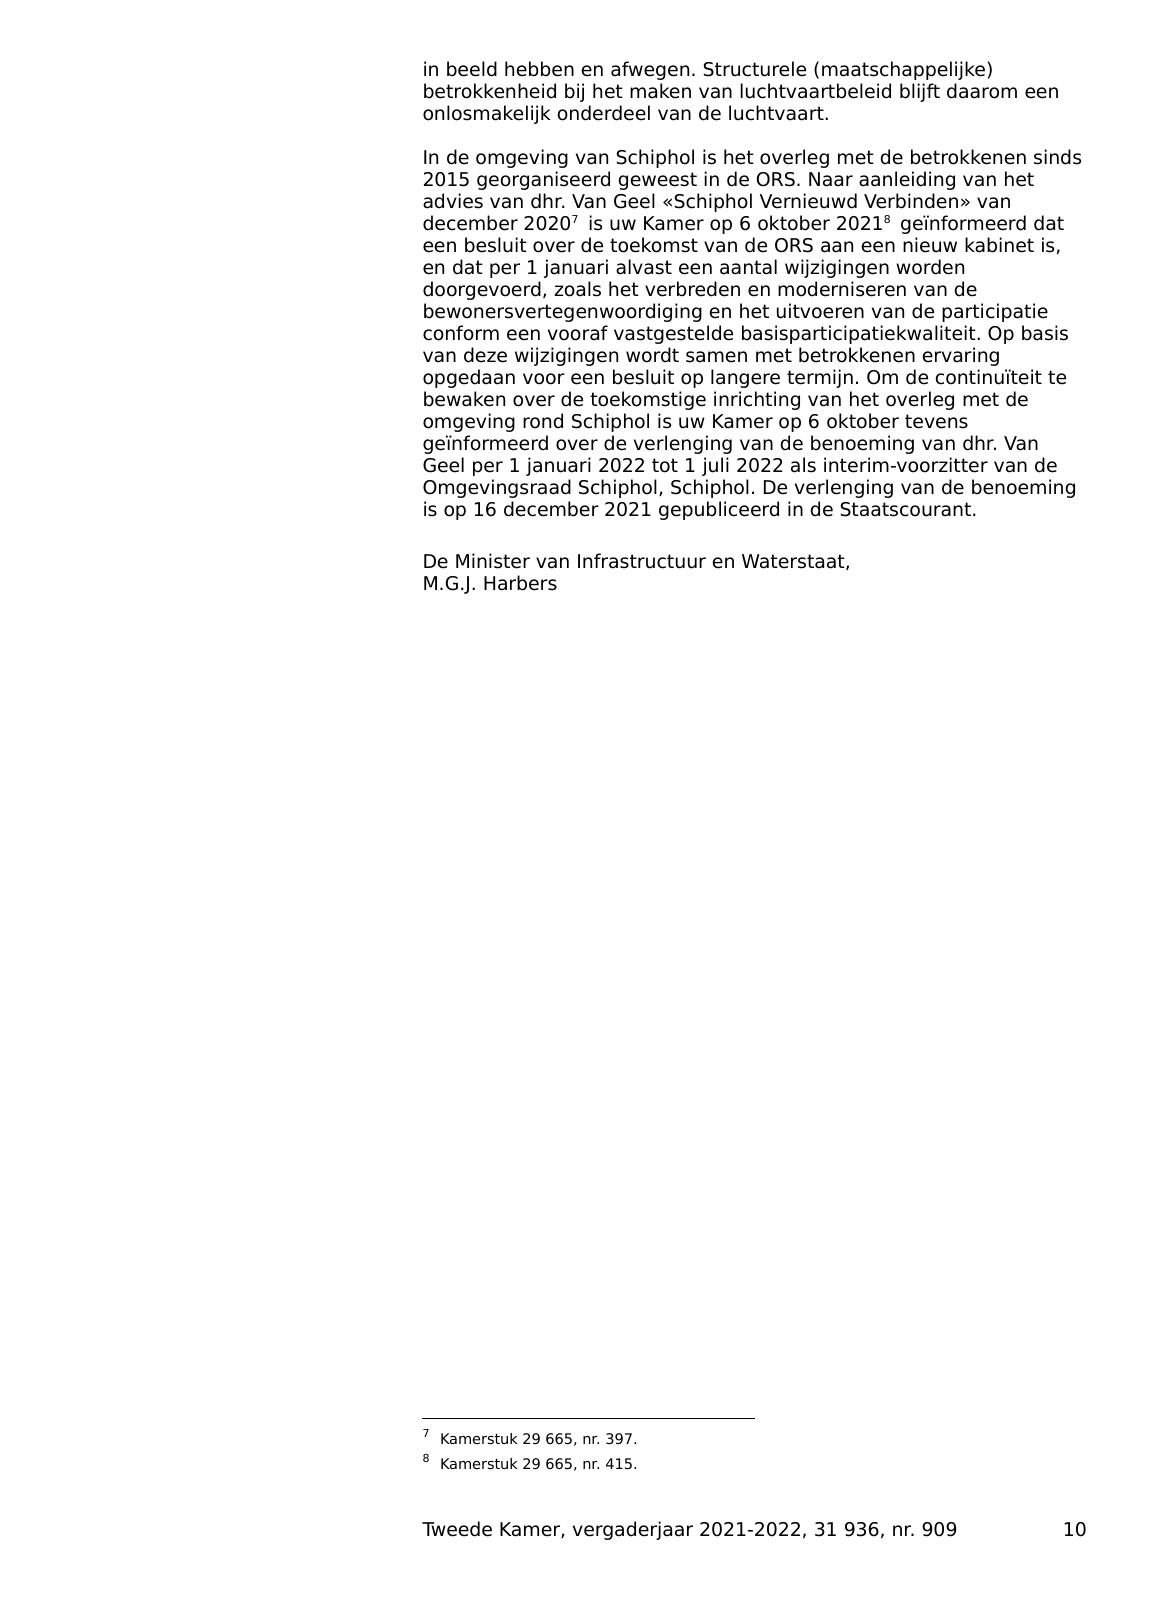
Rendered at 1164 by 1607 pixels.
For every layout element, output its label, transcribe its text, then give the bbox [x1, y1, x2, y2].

text Kamerstuk 29 665, nr. 415. [422, 1452, 1087, 1474]
text Kamerstuk 29 665, nr. 397. [422, 1427, 1087, 1449]
text In de omgeving van Schiphol is het overleg met de betrokkenen sinds 2015 georganiseerd geweest in de ORS. Naar aanleiding van het advies van dhr. Van Geel «Schiphol Vernieuwd Verbinden» van december 2020 is uw Kamer op 6 oktober 2021 geïnformeerd dat een besluit over de toekomst van de ORS aan een nieuw kabinet is, en dat per 1 januari alvast een aantal wijzigingen worden doorgevoerd, zoals het verbreden en moderniseren van de bewonersvertegenwoordiging en het uitvoeren van de participatie conform een vooraf vastgestelde basisparticipatiekwaliteit. Op basis van deze wijzigingen wordt samen met betrokkenen ervaring opgedaan voor een besluit op langere termijn. Om de continuïteit te bewaken over de toekomstige inrichting van het overleg met de omgeving rond Schiphol is uw Kamer op 6 oktober tevens geïnformeerd over de verlenging van de benoeming van dhr. Van Geel per 1 januari 2022 tot 1 juli 2022 als interim-voorzitter van de Omgevingsraad Schiphol, Schiphol. De verlenging van de benoeming is op 16 december 2021 gepubliceerd in de Staatscourant. [422, 147, 1087, 521]
text in beeld hebben en afwegen. Structurele (maatschappelijke) betrokkenheid bij het maken van luchtvaartbeleid blijft daarom een onlosmakelijk onderdeel van de luchtvaart. [422, 59, 1087, 125]
text De Minister van Infrastructuur en Waterstaat, M.G.J. Harbers [422, 551, 1087, 595]
